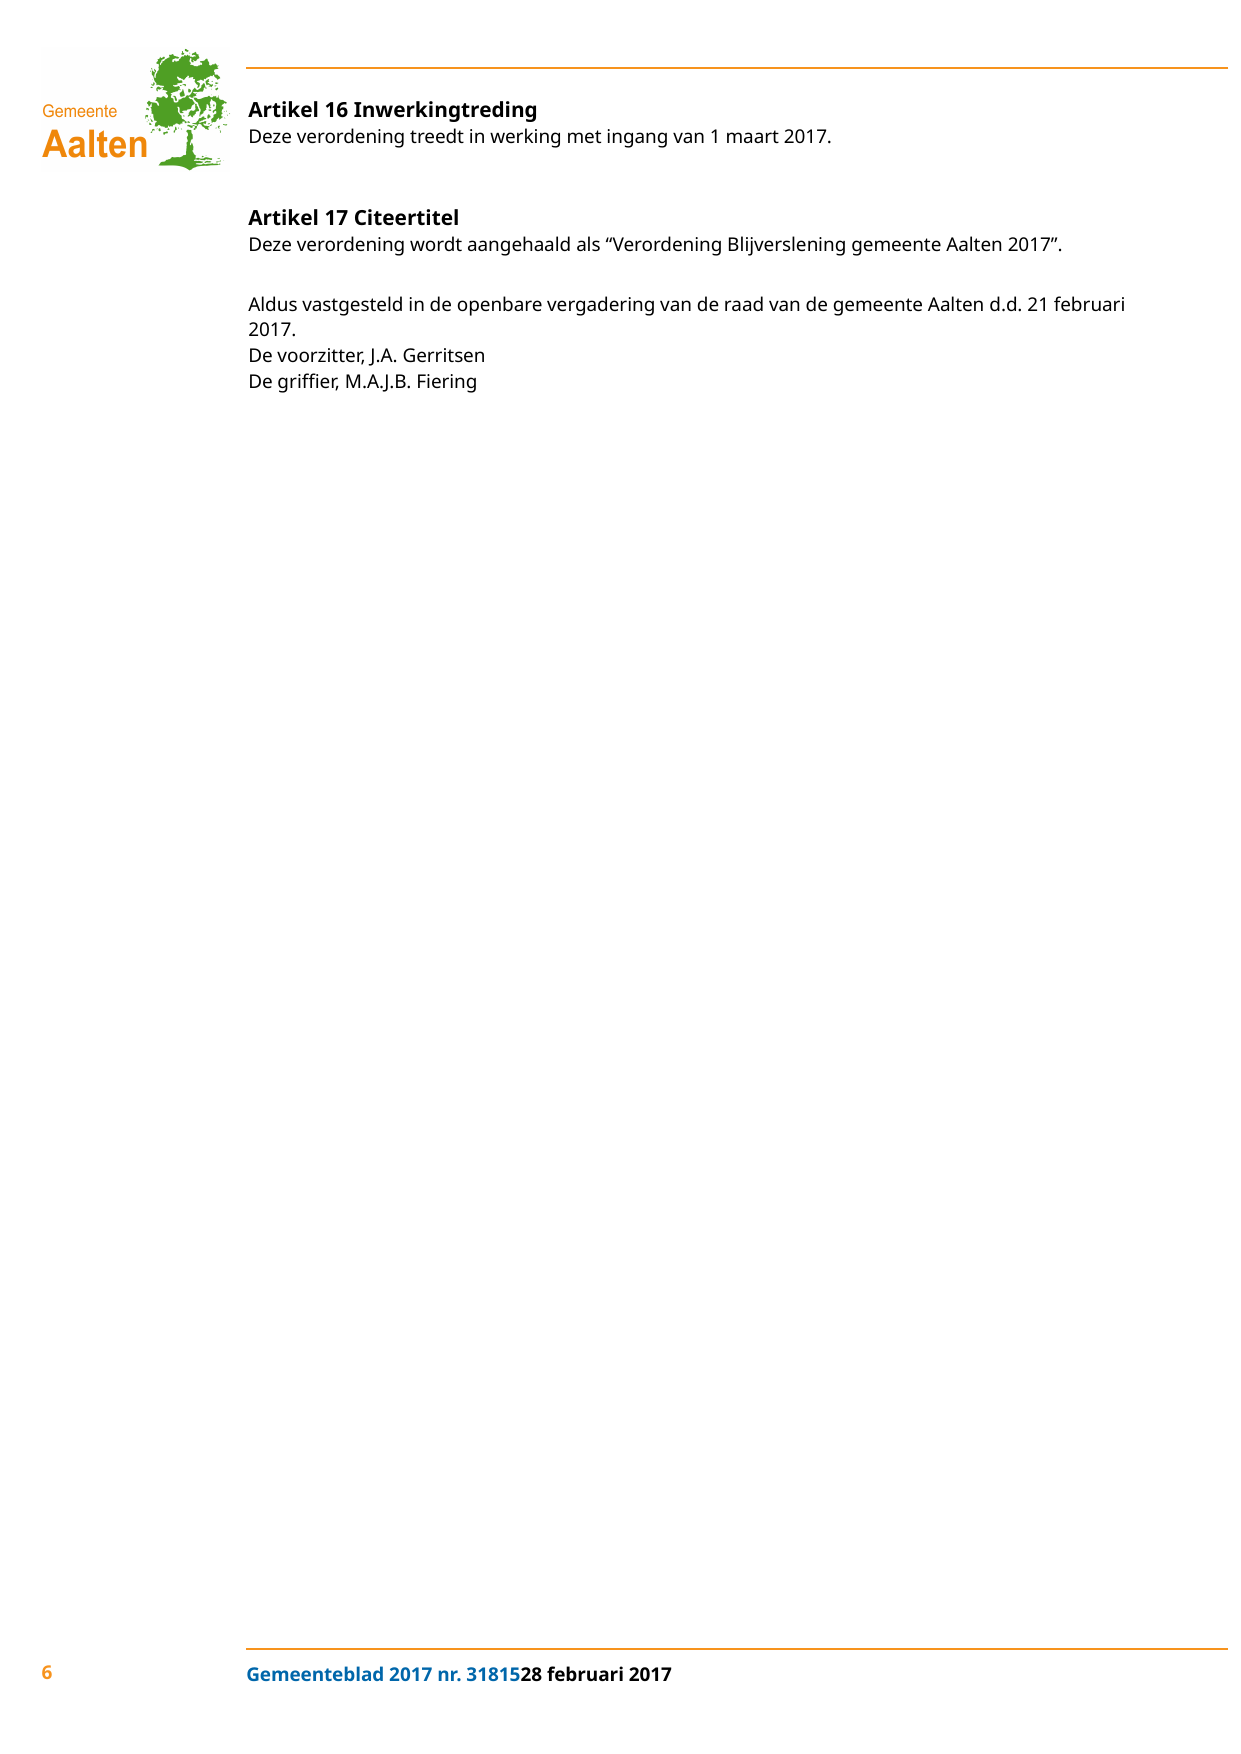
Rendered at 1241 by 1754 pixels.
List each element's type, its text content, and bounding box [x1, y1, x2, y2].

text De griffier, M.A.J.B. Fiering [248, 368, 1152, 394]
text De voorzitter, J.A. Gerritsen [248, 342, 1152, 368]
text Artikel 16 Inwerkingtreding [248, 95, 1152, 123]
picture [41, 47, 231, 172]
text Deze verordening treedt in werking met ingang van 1 maart 2017. [248, 123, 1152, 149]
text Deze verordening wordt aangehaald als “Verordening Blijverslening gemeente Aalten 2017”. [248, 232, 1152, 257]
text Aldus vastgesteld in de openbare vergadering van de raad van de gemeente Aalten d.d. 21 februari 2017. [248, 291, 1152, 342]
text Artikel 17 Citeertitel [248, 203, 1152, 232]
